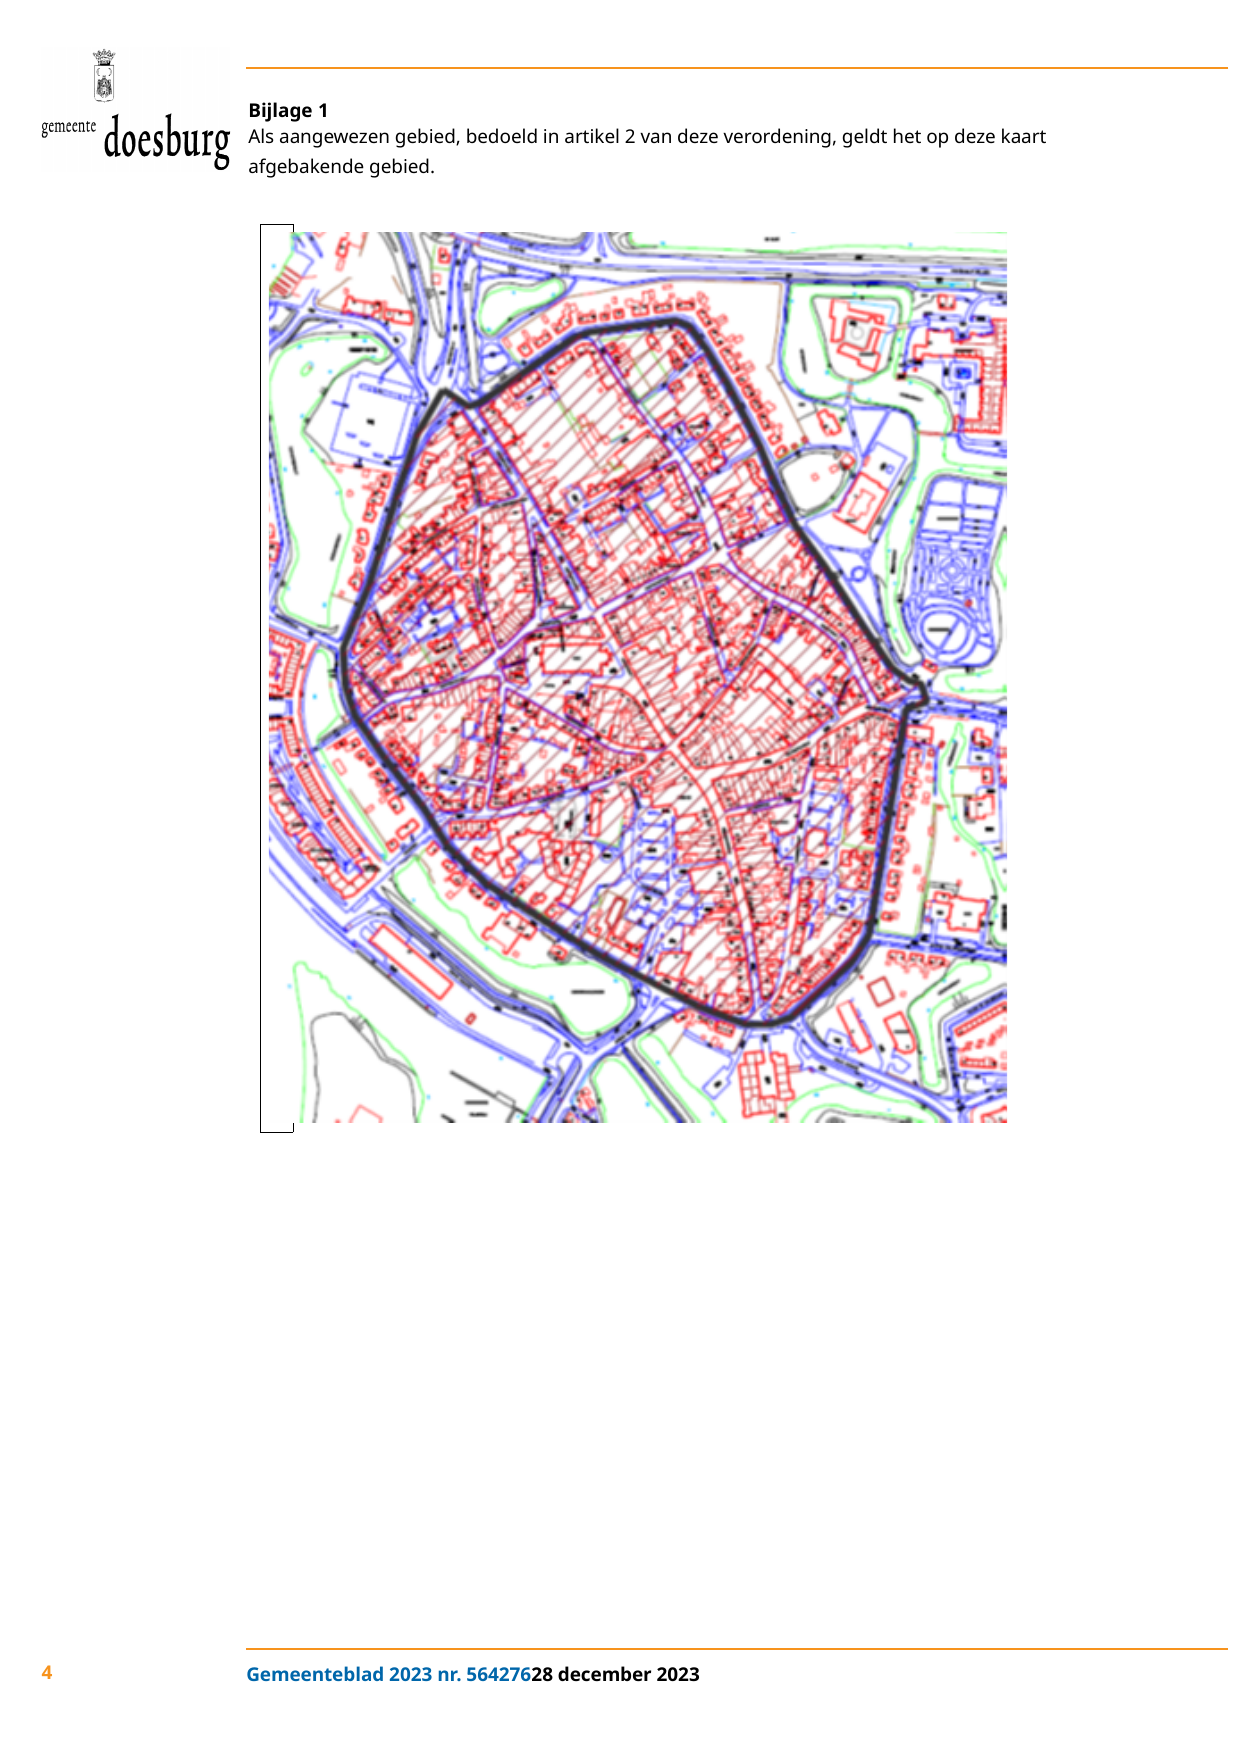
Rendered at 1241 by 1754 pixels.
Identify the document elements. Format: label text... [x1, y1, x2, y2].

text Als aangewezen gebied, bedoeld in artikel 2 van deze verordening, geldt het op deze kaart afgebakende gebied. [248, 123, 1152, 179]
picture [41, 47, 231, 172]
text Bijlage 1 [248, 95, 1152, 123]
picture [268, 232, 1008, 1123]
